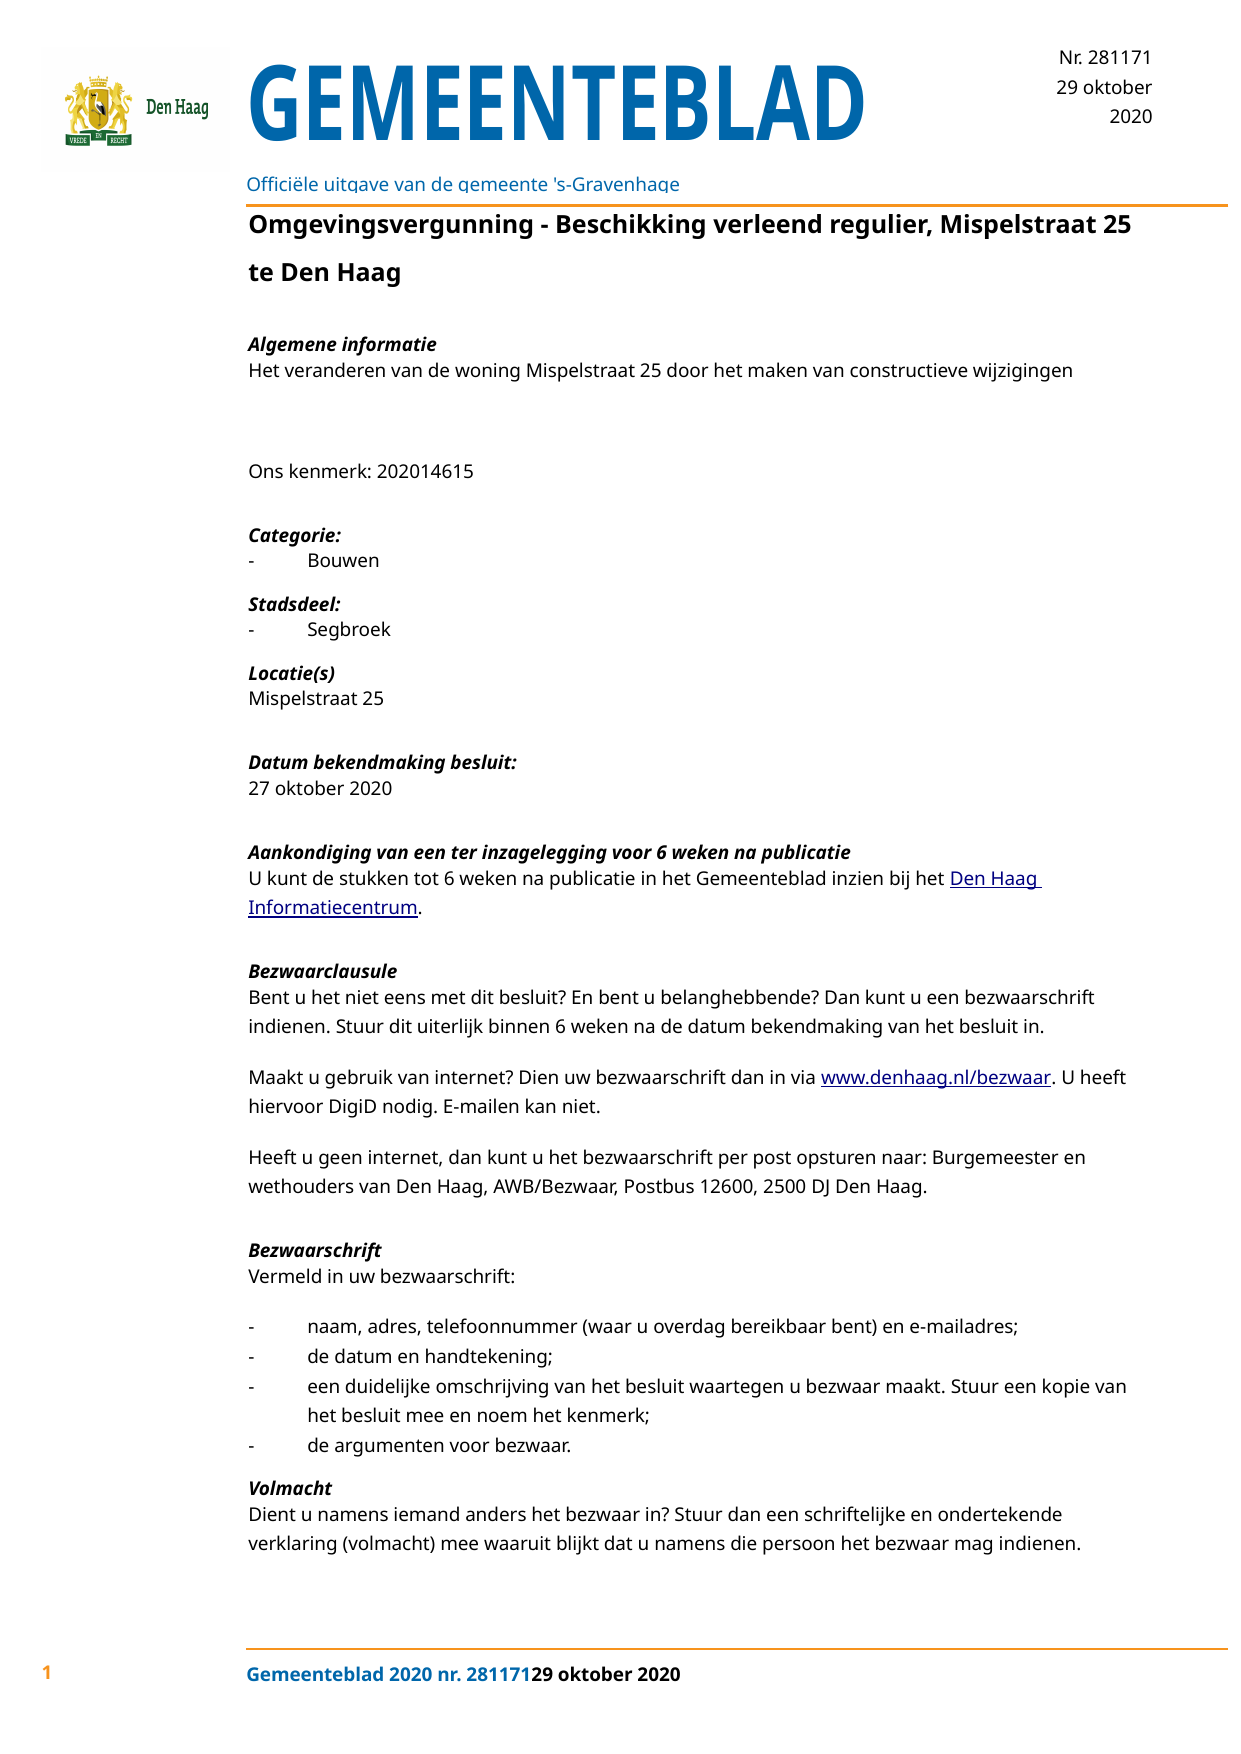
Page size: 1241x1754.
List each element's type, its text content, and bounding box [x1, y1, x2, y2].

text Bezwaarschrift [248, 1238, 1152, 1263]
list de datum en handtekening; [248, 1343, 1152, 1369]
text U kunt de stukken tot 6 weken na publicatie in het Gemeenteblad inzien bij het Den Haag Informatiecentrum. [248, 865, 1152, 920]
text Mispelstraat 25 [248, 685, 1152, 711]
text Heeft u geen internet, dan kunt u het bezwaarschrift per post opsturen naar: Burgemeester en wethouders van Den Haag, AWB/Bezwaar, Postbus 12600, 2500 DJ Den Haag. [248, 1144, 1152, 1199]
picture [41, 47, 231, 172]
text Stadsdeel: [248, 591, 1152, 617]
list de argumenten voor bezwaar. [248, 1432, 1152, 1458]
text Aankondiging van een ter inzagelegging voor 6 weken na publicatie [248, 839, 1152, 865]
text Datum bekendmaking besluit: [248, 749, 1152, 775]
list een duidelijke omschrijving van het besluit waartegen u bezwaar maakt. Stuur een kopie van het besluit mee en noem het kenmerk; [248, 1373, 1152, 1428]
text Ons kenmerk: 202014615 [248, 458, 1152, 484]
text Bezwaarclausule [248, 958, 1152, 984]
text 27 oktober 2020 [248, 775, 1152, 801]
list naam, adres, telefoonnummer (waar u overdag bereikbaar bent) en e-mailadres; [248, 1314, 1152, 1339]
text Vermeld in uw bezwaarschrift: [248, 1263, 1152, 1289]
text Maakt u gebruik van internet? Dien uw bezwaarschrift dan in via www.denhaag.nl/bezwaar. U heeft hiervoor DigiD nodig. E-mailen kan niet. [248, 1064, 1152, 1119]
text Algemene informatie [248, 331, 1152, 357]
text Het veranderen van de woning Mispelstraat 25 door het maken van constructieve wijzigingen [248, 357, 1152, 383]
text Dient u namens iemand anders het bezwaar in? Stuur dan een schriftelijke en ondertekende verklaring (volmacht) mee waaruit blijkt dat u namens die persoon het bezwaar mag indienen. [248, 1501, 1152, 1556]
text Locatie(s) [248, 660, 1152, 685]
text Omgevingsvergunning - Beschikking verleend regulier, Mispelstraat 25 te Den Haag [248, 207, 1152, 288]
list Segbroek [248, 617, 1152, 642]
list Bouwen [248, 548, 1152, 573]
text Bent u het niet eens met dit besluit? En bent u belanghebbende? Dan kunt u een bezwaarschrift indienen. Stuur dit uiterlijk binnen 6 weken na de datum bekendmaking van het besluit in. [248, 984, 1152, 1039]
text Categorie: [248, 522, 1152, 548]
text Volmacht [248, 1475, 1152, 1501]
